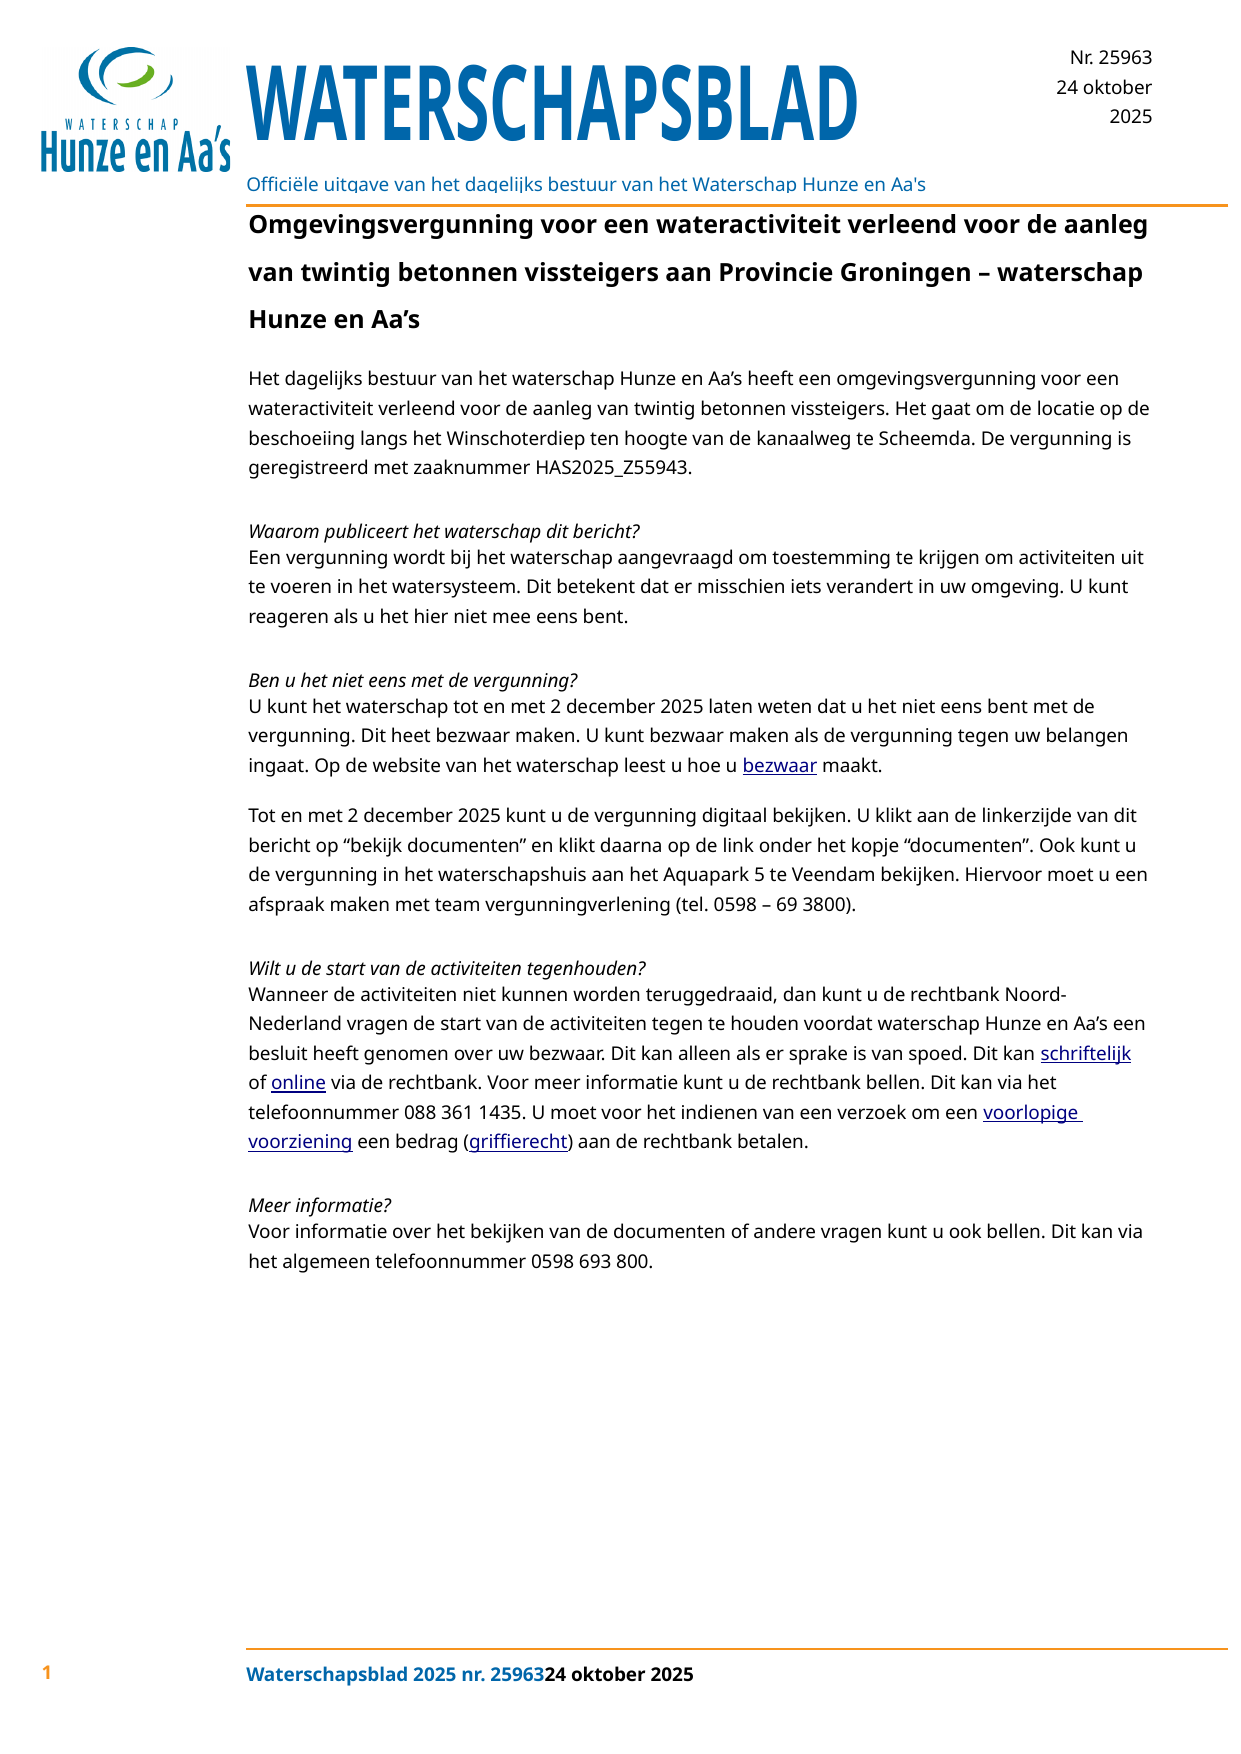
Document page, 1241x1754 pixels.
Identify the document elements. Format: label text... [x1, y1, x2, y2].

text Een vergunning wordt bij het waterschap aangevraagd om toestemming te krijgen om activiteiten uit te voeren in het watersysteem. Dit betekent dat er misschien iets verandert in uw omgeving. U kunt reageren als u het hier niet mee eens bent. [248, 544, 1152, 629]
text Waarom publiceert het waterschap dit bericht? [248, 518, 1152, 544]
picture [226, 145, 231, 156]
text Voor informatie over het bekijken van de documenten of andere vragen kunt u ook bellen. Dit kan via het algemeen telefoonnummer 0598 693 800. [248, 1218, 1152, 1274]
picture [183, 163, 191, 172]
text Tot en met 2 december 2025 kunt u de vergunning digitaal bekijken. U klikt aan de linkerzijde van dit bericht op “bekijk documenten” en klikt daarna op de link onder het kopje “documenten”. Ook kunt u de vergunning in het waterschapshuis aan het Aquapark 5 te Veendam bekijken. Hiervoor moet u een afspraak maken met team vergunningverlening (tel. 0598 – 69 3800). [248, 802, 1152, 917]
text Ben u het niet eens met de vergunning? [248, 667, 1152, 693]
picture [47, 154, 51, 172]
text Meer informatie? [248, 1193, 1152, 1218]
text Wilt u de start van de activiteiten tegenhouden? [248, 955, 1152, 981]
text U kunt het waterschap tot en met 2 december 2025 laten weten dat u het niet eens bent met de vergunning. Dit heet bezwaar maken. U kunt bezwaar maken als de vergunning tegen uw belangen ingaat. Op de website van het waterschap leest u hoe u bezwaar maakt. [248, 693, 1152, 778]
picture [41, 47, 231, 172]
text Wanneer de activiteiten niet kunnen worden teruggedraaid, dan kunt u de rechtbank Noord-Nederland vragen de start van de activiteiten tegen te houden voordat waterschap Hunze en Aa’s een besluit heeft genomen over uw bezwaar. Dit kan alleen als er sprake is van spoed. Dit kan schriftelijk of online via de rechtbank. Voor meer informatie kunt u de rechtbank bellen. Dit kan via het telefoonnummer 088 361 1435. U moet voor het indienen van een verzoek om een voorlopige voorziening een bedrag (griffierecht) aan de rechtbank betalen. [248, 981, 1152, 1154]
text Omgevingsvergunning voor een wateractiviteit verleend voor de aanleg van twintig betonnen vissteigers aan Provincie Groningen – waterschap Hunze en Aa’s [248, 207, 1152, 336]
text Het dagelijks bestuur van het waterschap Hunze en Aa’s heeft een omgevingsvergunning voor een wateractiviteit verleend voor de aanleg van twintig betonnen vissteigers. Het gaat om de locatie op de beschoeiing langs het Winschoterdiep ten hoogte van de kanaalweg te Scheemda. De vergunning is geregistreerd met zaaknummer HAS2025_Z55943. [248, 366, 1152, 480]
